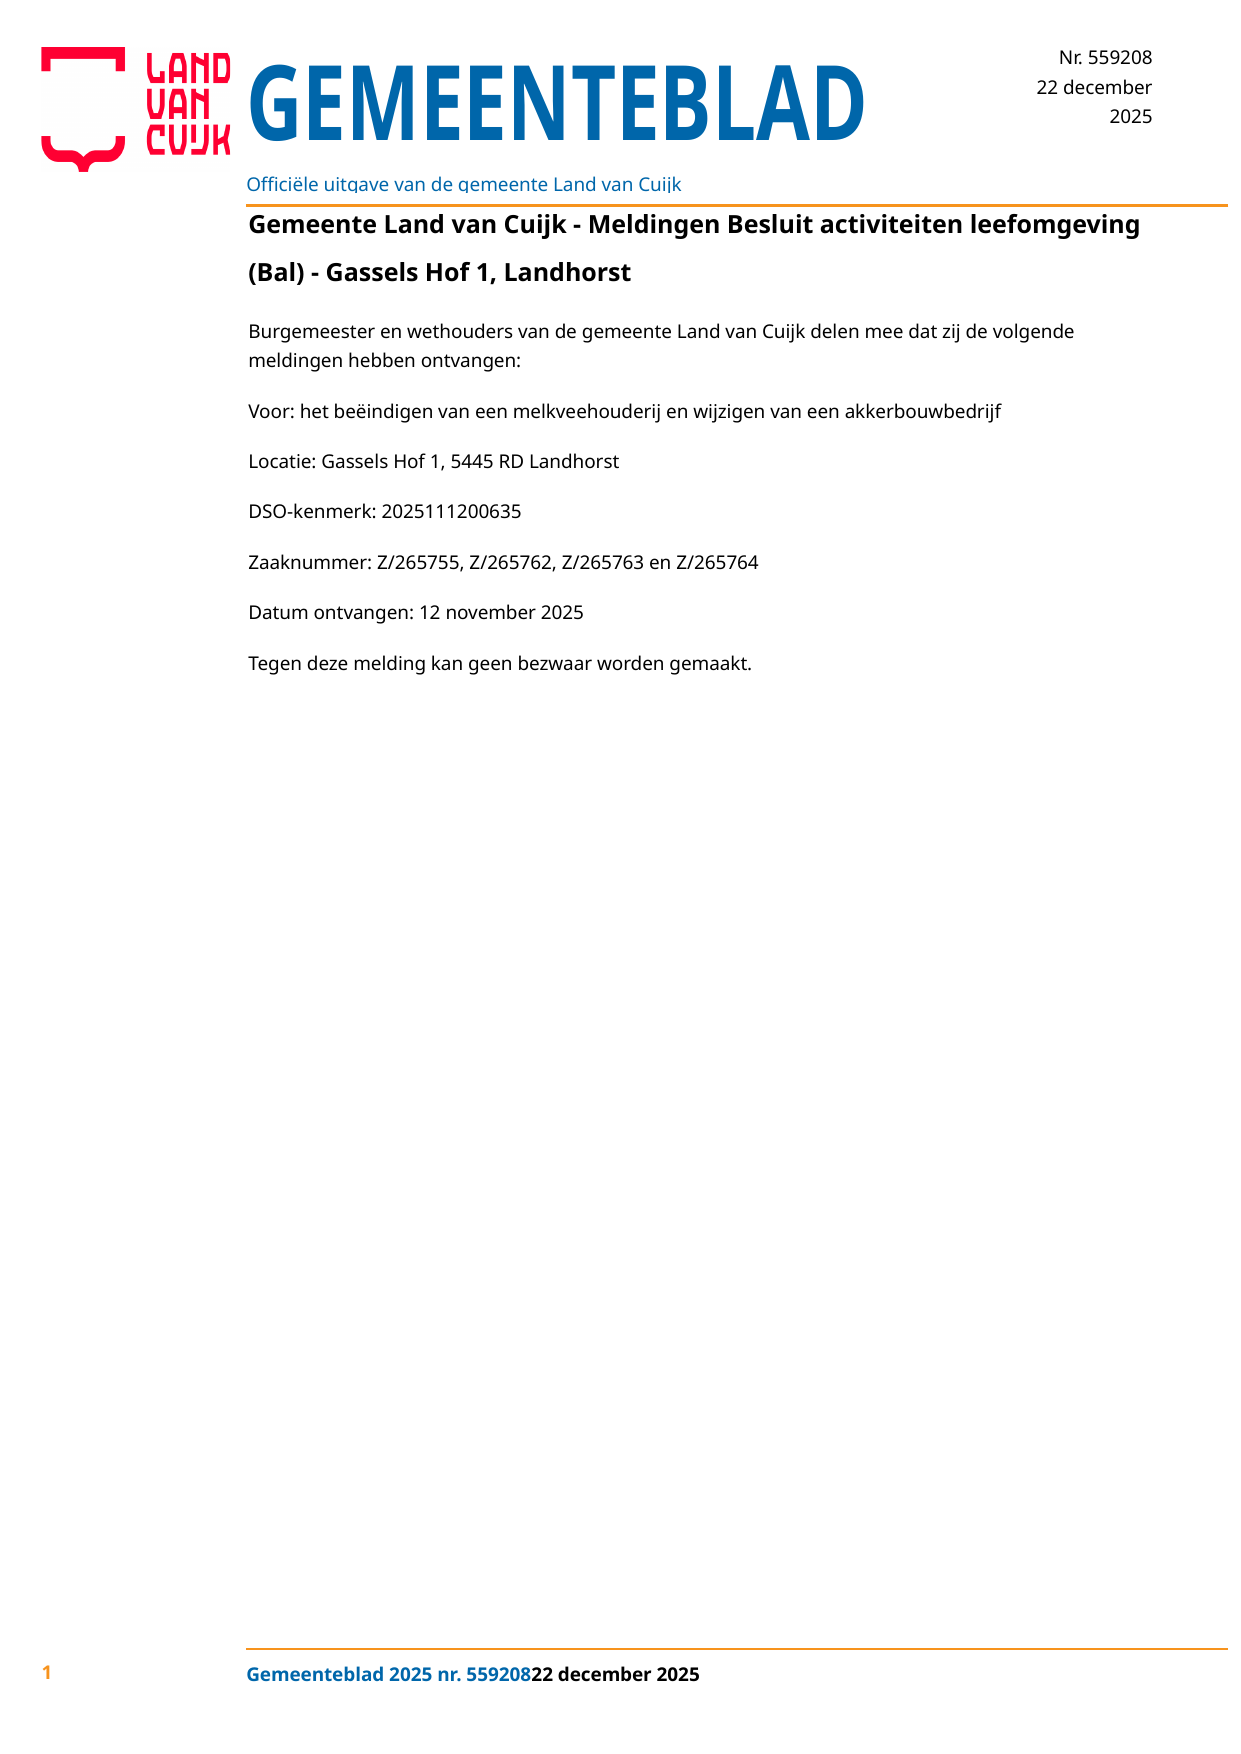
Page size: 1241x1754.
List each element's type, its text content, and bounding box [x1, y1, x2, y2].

text Locatie: Gassels Hof 1, 5445 RD Landhorst [248, 448, 1152, 474]
text Tegen deze melding kan geen bezwaar worden gemaakt. [248, 650, 1152, 676]
text Gemeente Land van Cuijk - Meldingen Besluit activiteiten leefomgeving (Bal) - Gassels Hof 1, Landhorst [248, 207, 1152, 288]
text Datum ontvangen: 12 november 2025 [248, 599, 1152, 625]
text Burgemeester en wethouders van de gemeente Land van Cuijk delen mee dat zij de volgende meldingen hebben ontvangen: [248, 318, 1152, 373]
picture [41, 47, 231, 172]
text Voor: het beëindigen van een melkveehouderij en wijzigen van een akkerbouwbedrijf [248, 398, 1152, 424]
text DSO-kenmerk: 2025111200635 [248, 499, 1152, 524]
text Zaaknummer: Z/265755, Z/265762, Z/265763 en Z/265764 [248, 549, 1152, 575]
